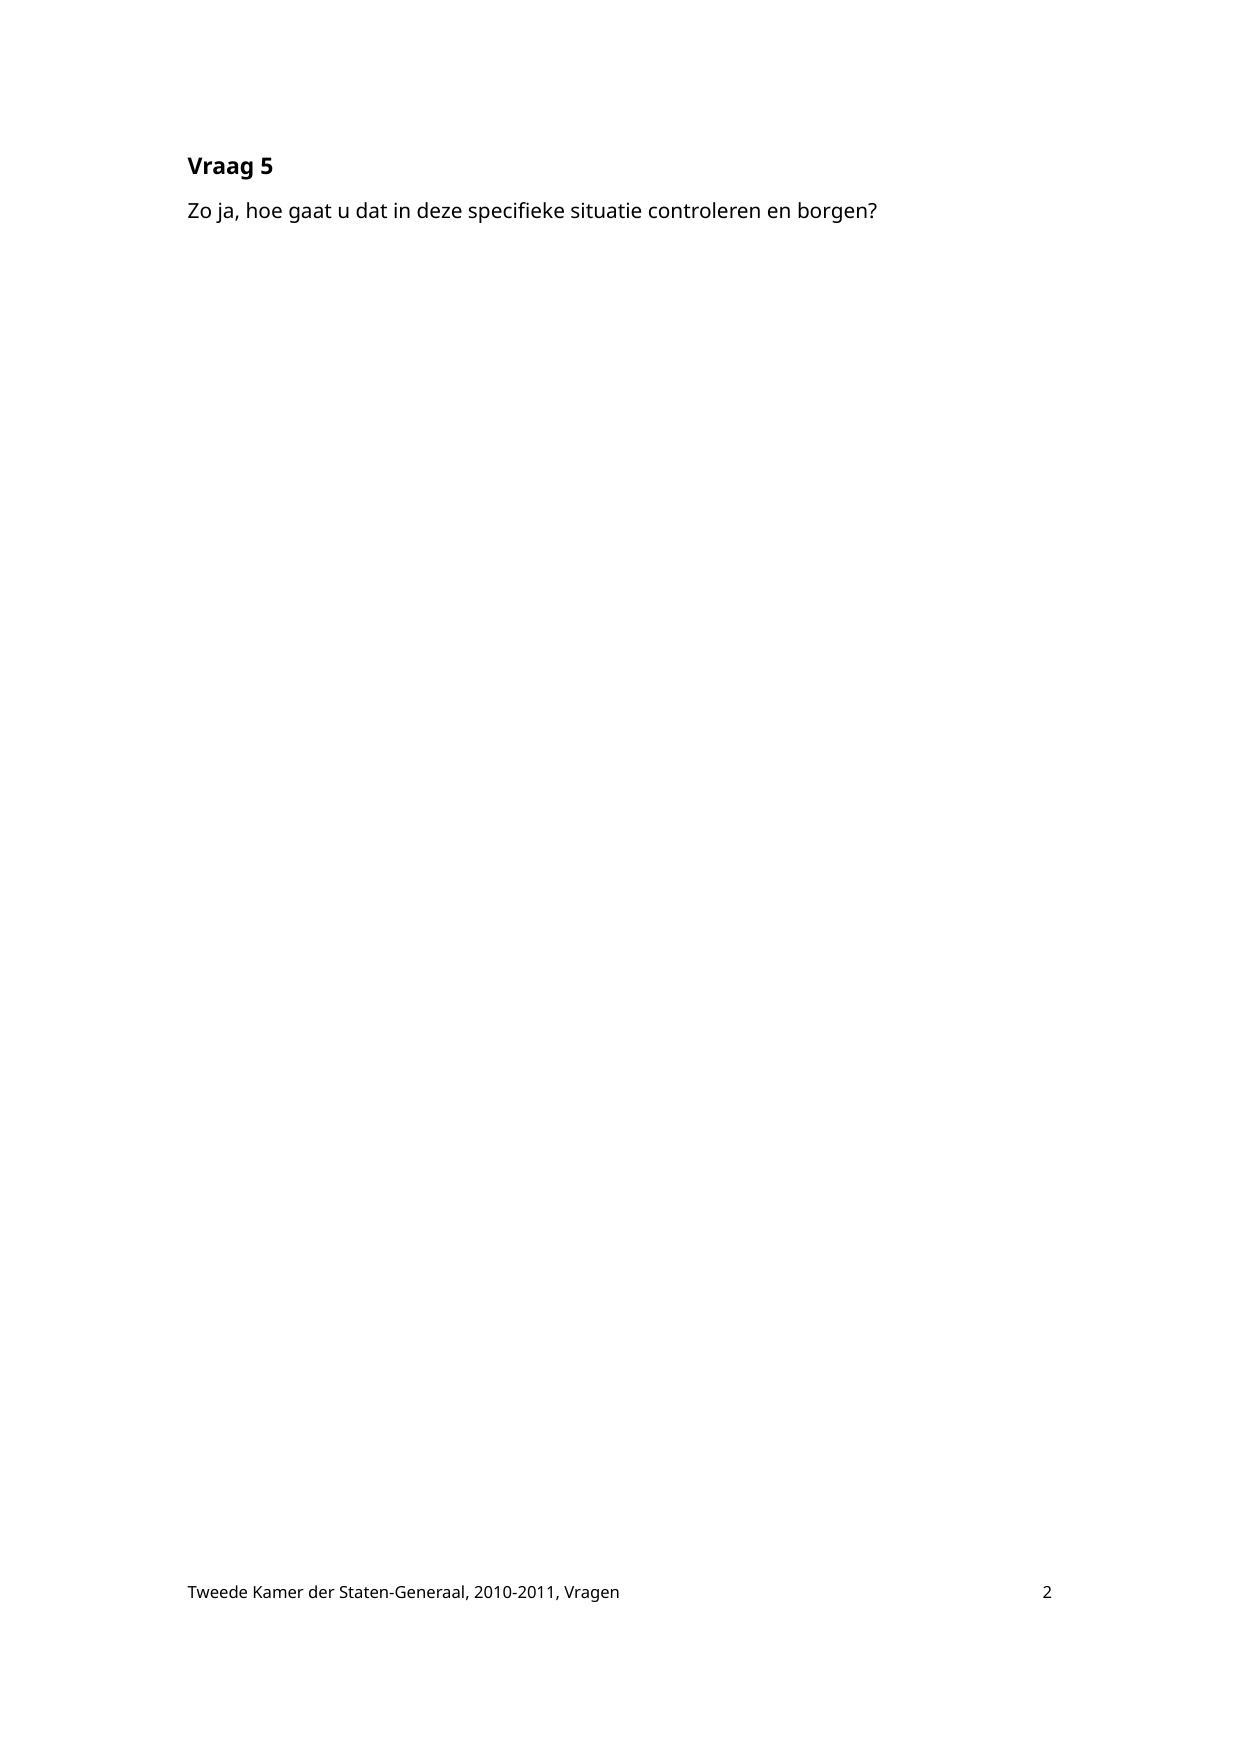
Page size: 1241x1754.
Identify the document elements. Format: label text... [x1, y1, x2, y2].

text Zo ja, hoe gaat u dat in deze specifieke situatie controleren en borgen? [187, 196, 1053, 225]
subtitle Vraag 5 [187, 150, 1053, 181]
